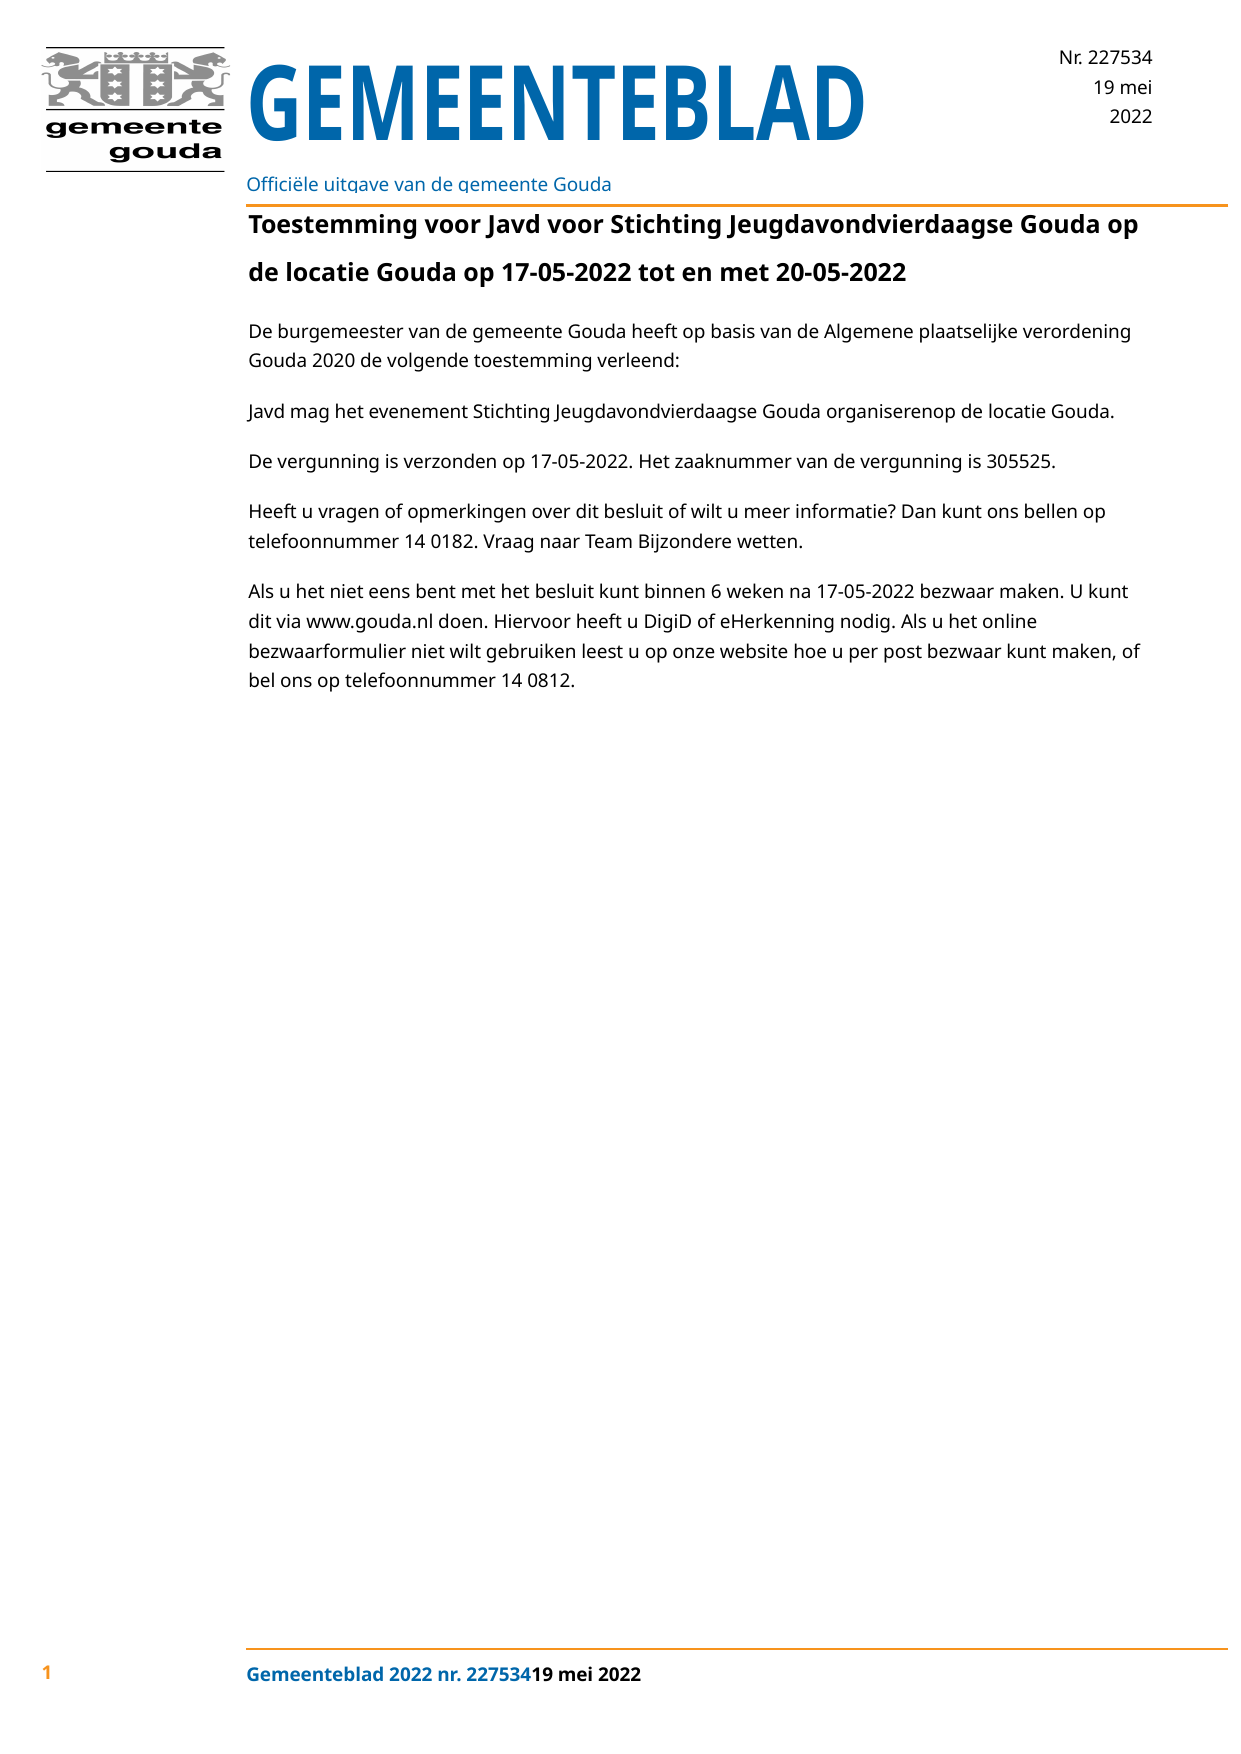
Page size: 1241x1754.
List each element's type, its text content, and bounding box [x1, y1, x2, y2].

picture [41, 47, 231, 172]
text Als u het niet eens bent met het besluit kunt binnen 6 weken na 17-05-2022 bezwaar maken. U kunt dit via www.gouda.nl doen. Hiervoor heeft u DigiD of eHerkenning nodig. Als u het online bezwaarformulier niet wilt gebruiken leest u op onze website hoe u per post bezwaar kunt maken, of bel ons op telefoonnummer 14 0812. [248, 579, 1152, 693]
text De burgemeester van de gemeente Gouda heeft op basis van de Algemene plaatselijke verordening Gouda 2020 de volgende toestemming verleend: [248, 318, 1152, 373]
text Toestemming voor Javd voor Stichting Jeugdavondvierdaagse Gouda op de locatie Gouda op 17-05-2022 tot en met 20-05-2022 [248, 207, 1152, 288]
text De vergunning is verzonden op 17-05-2022. Het zaaknummer van de vergunning is 305525. [248, 448, 1152, 474]
text Javd mag het evenement Stichting Jeugdavondvierdaagse Gouda organiserenop de locatie Gouda. [248, 398, 1152, 424]
text Heeft u vragen of opmerkingen over dit besluit of wilt u meer informatie? Dan kunt ons bellen op telefoonnummer 14 0182. Vraag naar Team Bijzondere wetten. [248, 499, 1152, 554]
